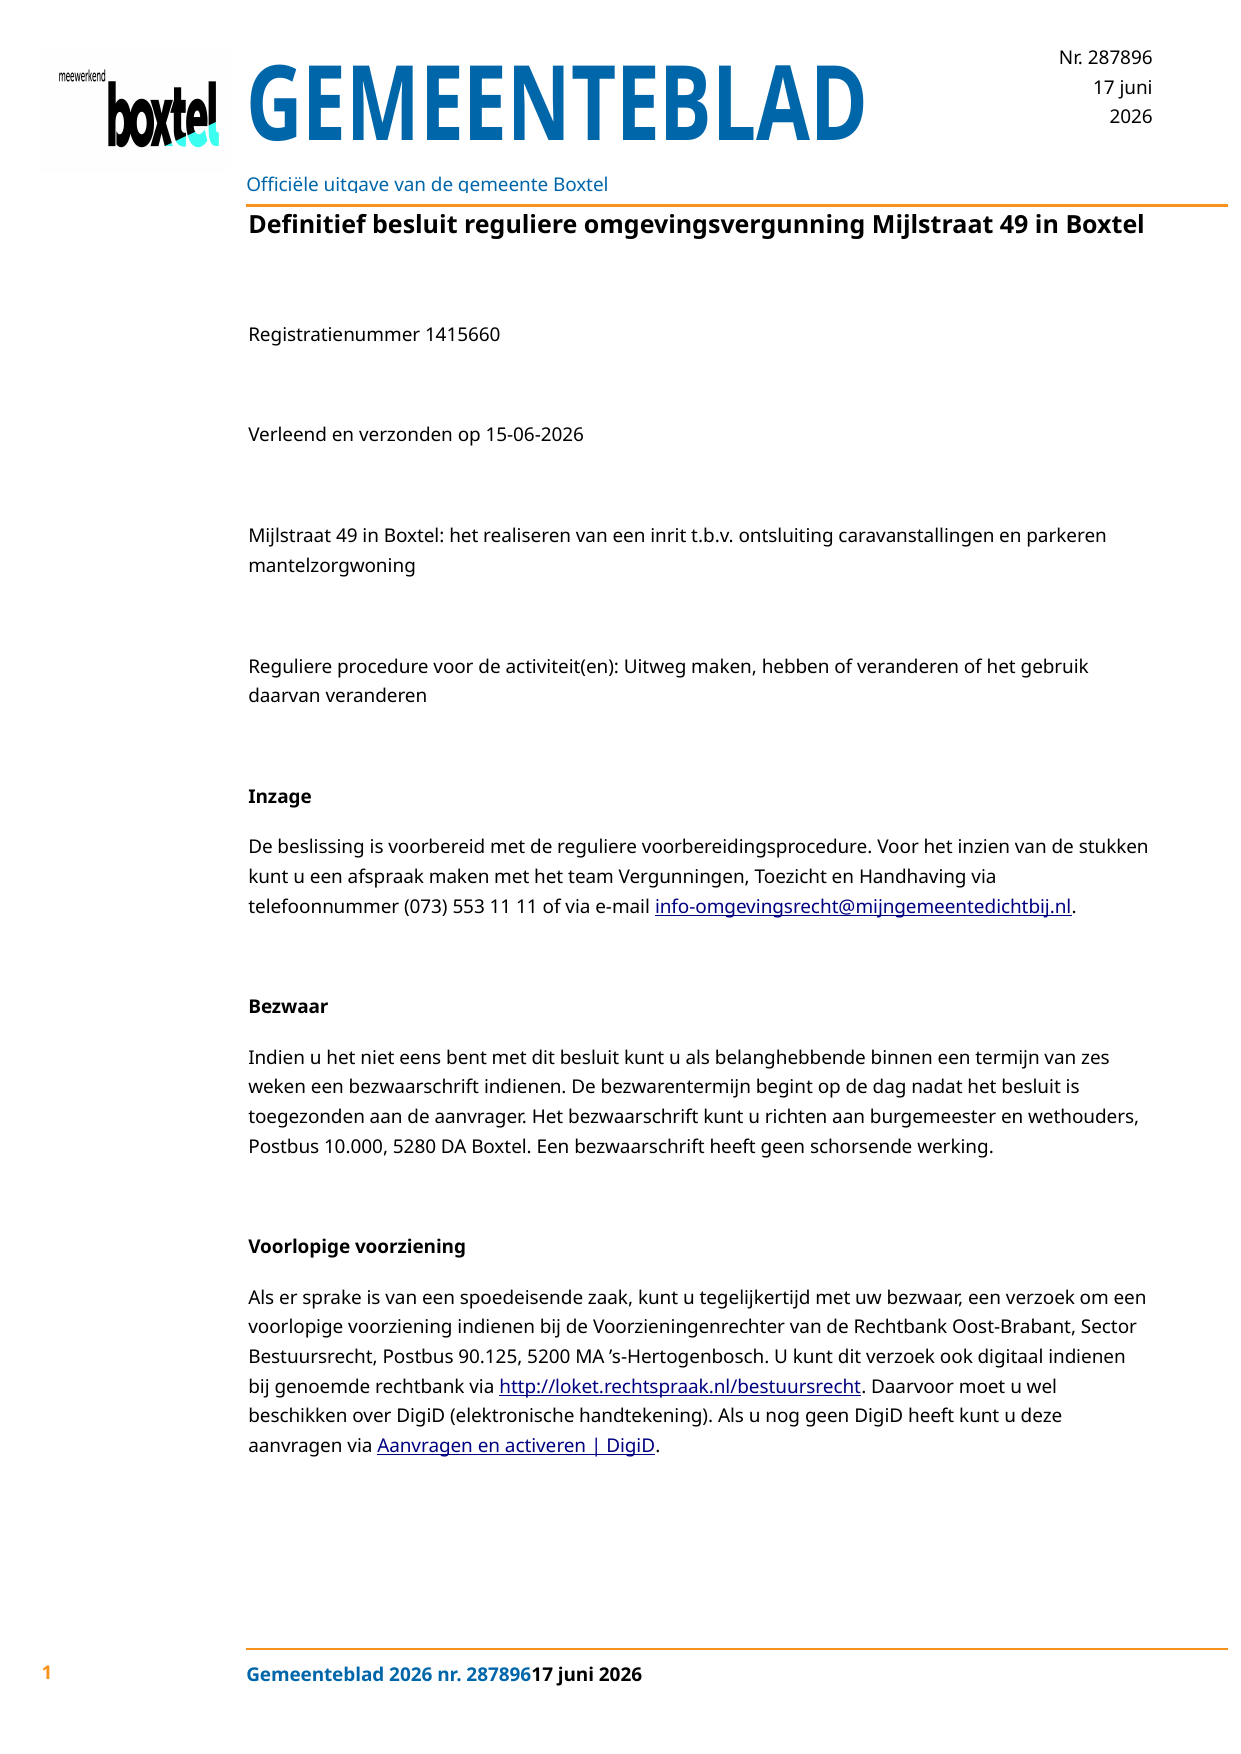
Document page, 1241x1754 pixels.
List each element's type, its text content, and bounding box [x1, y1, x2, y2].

text Definitief besluit reguliere omgevingsvergunning Mijlstraat 49 in Boxtel [248, 207, 1152, 241]
text Verleend en verzonden op 15-06-2026 [248, 422, 1152, 447]
text Bezwaar [248, 994, 1152, 1019]
picture [41, 47, 231, 172]
text Mijlstraat 49 in Boxtel: het realiseren van een inrit t.b.v. ontsluiting caravanstallingen en parkeren mantelzorgwoning [248, 522, 1152, 578]
text Als er sprake is van een spoedeisende zaak, kunt u tegelijkertijd met uw bezwaar, een verzoek om een voorlopige voorziening indienen bij de Voorzieningenrechter van de Rechtbank Oost-Brabant, Sector Bestuursrecht, Postbus 90.125, 5200 MA ’s-Hertogenbosch. U kunt dit verzoek ook digitaal indienen bij genoemde rechtbank via http://loket.rechtspraak.nl/bestuursrecht. Daarvoor moet u wel beschikken over DigiD (elektronische handtekening). Als u nog geen DigiD heeft kunt u deze aanvragen via Aanvragen en activeren | DigiD. [248, 1284, 1152, 1458]
text Registratienummer 1415660 [248, 321, 1152, 346]
text Reguliere procedure voor de activiteit(en): Uitweg maken, hebben of veranderen of het gebruik daarvan veranderen [248, 653, 1152, 708]
text Inzage [248, 783, 1152, 809]
text De beslissing is voorbereid met de reguliere voorbereidingsprocedure. Voor het inzien van de stukken kunt u een afspraak maken met het team Vergunningen, Toezicht en Handhaving via telefoonnummer (073) 553 11 11 of via e-mail info-omgevingsrecht@mijngemeentedichtbij.nl. [248, 834, 1152, 918]
text Voorlopige voorziening [248, 1234, 1152, 1259]
text Indien u het niet eens bent met dit besluit kunt u als belanghebbende binnen een termijn van zes weken een bezwaarschrift indienen. De bezwarentermijn begint op de dag nadat het besluit is toegezonden aan de aanvrager. Het bezwaarschrift kunt u richten aan burgemeester en wethouders, Postbus 10.000, 5280 DA Boxtel. Een bezwaarschrift heeft geen schorsende werking. [248, 1044, 1152, 1158]
